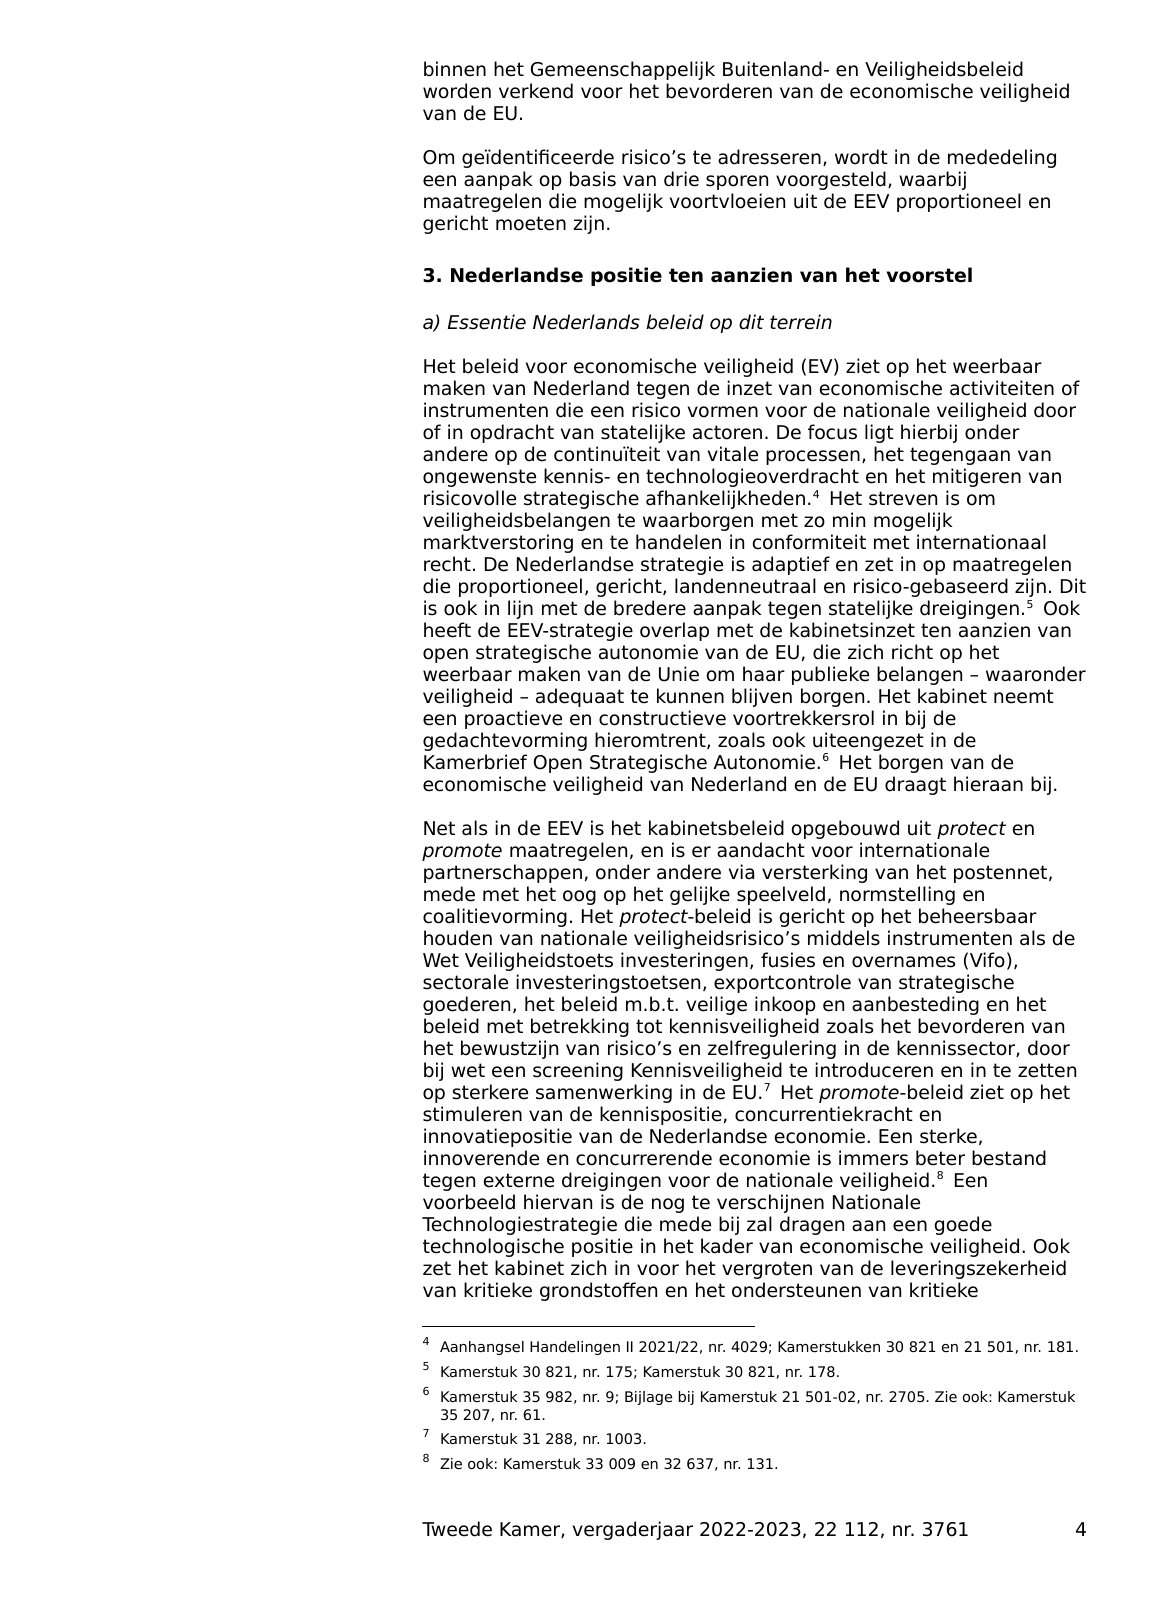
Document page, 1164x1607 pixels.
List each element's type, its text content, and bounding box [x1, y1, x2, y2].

subtitle 3. Nederlandse positie ten aanzien van het voorstel [422, 265, 1087, 287]
text Om geïdentificeerde risico’s te adresseren, wordt in de mededeling een aanpak op basis van drie sporen voorgesteld, waarbij maatregelen die mogelijk voortvloeien uit de EEV proportioneel en gericht moeten zijn. [422, 147, 1087, 235]
text Aanhangsel Handelingen II 2021/22, nr. 4029; Kamerstukken 30 821 en 21 501, nr. 181. [422, 1335, 1087, 1357]
text Net als in de EEV is het kabinetsbeleid opgebouwd uit protect en promote maatregelen, en is er aandacht voor internationale partnerschappen, onder andere via versterking van het postennet, mede met het oog op het gelijke speelveld, normstelling en coalitievorming. Het protect-beleid is gericht op het beheersbaar houden van nationale veiligheidsrisico’s middels instrumenten als de Wet Veiligheidstoets investeringen, fusies en overnames (Vifo), sectorale investeringstoetsen, exportcontrole van strategische goederen, het beleid m.b.t. veilige inkoop en aanbesteding en het beleid met betrekking tot kennisveiligheid zoals het bevorderen van het bewustzijn van risico’s en zelfregulering in de kennissector, door bij wet een screening Kennisveiligheid te introduceren en in te zetten op sterkere samenwerking in de EU. Het promote-beleid ziet op het stimuleren van de kennispositie, concurrentiekracht en innovatiepositie van de Nederlandse economie. Een sterke, innoverende en concurrerende economie is immers beter bestand tegen externe dreigingen voor de nationale veiligheid. Een voorbeeld hiervan is de nog te verschijnen Nationale Technologiestrategie die mede bij zal dragen aan een goede technologische positie in het kader van economische veiligheid. Ook zet het kabinet zich in voor het vergroten van de leveringszekerheid van kritieke grondstoffen en het ondersteunen van kritieke [422, 818, 1087, 1302]
text Kamerstuk 31 288, nr. 1003. [422, 1427, 1087, 1449]
subtitle a) Essentie Nederlands beleid op dit terrein [422, 312, 1087, 334]
text Kamerstuk 35 982, nr. 9; Bijlage bij Kamerstuk 21 501-02, nr. 2705. Zie ook: Kamerstuk 35 207, nr. 61. [422, 1385, 1087, 1424]
text Kamerstuk 30 821, nr. 175; Kamerstuk 30 821, nr. 178. [422, 1360, 1087, 1382]
text Zie ook: Kamerstuk 33 009 en 32 637, nr. 131. [422, 1452, 1087, 1474]
text binnen het Gemeenschappelijk Buitenland- en Veiligheidsbeleid worden verkend voor het bevorderen van de economische veiligheid van de EU. [422, 59, 1087, 125]
text Het beleid voor economische veiligheid (EV) ziet op het weerbaar maken van Nederland tegen de inzet van economische activiteiten of instrumenten die een risico vormen voor de nationale veiligheid door of in opdracht van statelijke actoren. De focus ligt hierbij onder andere op de continuïteit van vitale processen, het tegengaan van ongewenste kennis- en technologieoverdracht en het mitigeren van risicovolle strategische afhankelijkheden. Het streven is om veiligheidsbelangen te waarborgen met zo min mogelijk marktverstoring en te handelen in conformiteit met internationaal recht. De Nederlandse strategie is adaptief en zet in op maatregelen die proportioneel, gericht, landenneutraal en risico-gebaseerd zijn. Dit is ook in lijn met de bredere aanpak tegen statelijke dreigingen. Ook heeft de EEV-strategie overlap met de kabinetsinzet ten aanzien van open strategische autonomie van de EU, die zich richt op het weerbaar maken van de Unie om haar publieke belangen – waaronder veiligheid – adequaat te kunnen blijven borgen. Het kabinet neemt een proactieve en constructieve voortrekkersrol in bij de gedachtevorming hieromtrent, zoals ook uiteengezet in de Kamerbrief Open Strategische Autonomie. Het borgen van de economische veiligheid van Nederland en de EU draagt hieraan bij. [422, 356, 1087, 796]
